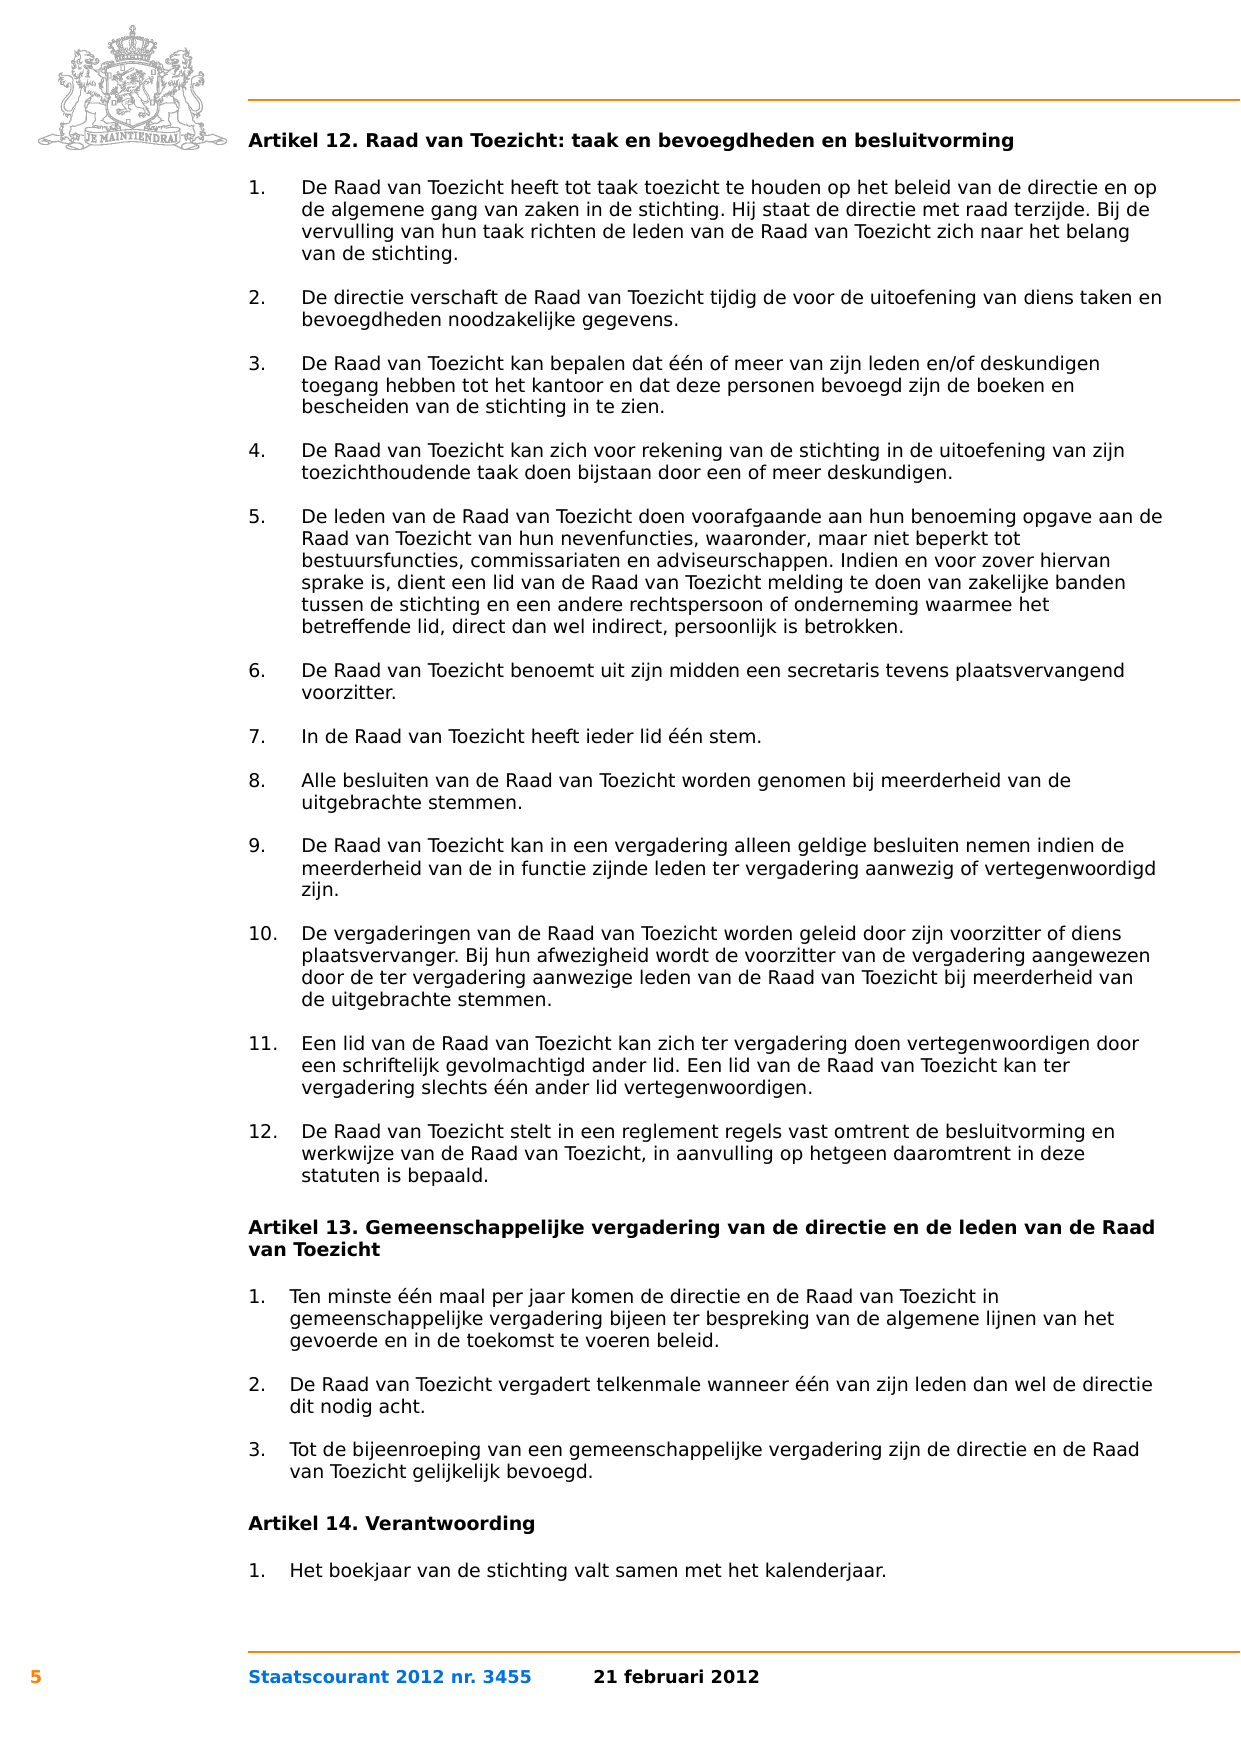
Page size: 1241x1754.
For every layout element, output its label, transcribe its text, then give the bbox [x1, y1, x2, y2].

text 2. De directie verschaft de Raad van Toezicht tijdig de voor de uitoefening van diens taken en bevoegdheden noodzakelijke gegevens. [248, 287, 1163, 331]
subtitle Artikel 12. Raad van Toezicht: taak en bevoegdheden en besluitvorming [248, 130, 1163, 152]
text 3. De Raad van Toezicht kan bepalen dat één of meer van zijn leden en/of deskundigen toegang hebben tot het kantoor en dat deze personen bevoegd zijn de boeken en bescheiden van de stichting in te zien. [248, 352, 1163, 418]
text 7. In de Raad van Toezicht heeft ieder lid één stem. [248, 726, 1163, 748]
text 1. Ten minste één maal per jaar komen de directie en de Raad van Toezicht in gemeenschappelijke vergadering bijeen ter bespreking van de algemene lijnen van het gevoerde en in de toekomst te voeren beleid. [248, 1286, 1163, 1352]
subtitle Artikel 14. Verantwoording [248, 1513, 1163, 1535]
text 2. De Raad van Toezicht vergadert telkenmale wanneer één van zijn leden dan wel de directie dit nodig acht. [248, 1373, 1163, 1417]
text 3. Tot de bijeenroeping van een gemeenschappelijke vergadering zijn de directie en de Raad van Toezicht gelijkelijk bevoegd. [248, 1439, 1163, 1483]
picture [38, 25, 227, 150]
text 6. De Raad van Toezicht benoemt uit zijn midden een secretaris tevens plaatsvervangend voorzitter. [248, 660, 1163, 704]
text 4. De Raad van Toezicht kan zich voor rekening van de stichting in de uitoefening van zijn toezichthoudende taak doen bijstaan door een of meer deskundigen. [248, 440, 1163, 484]
text 1. De Raad van Toezicht heeft tot taak toezicht te houden op het beleid van de directie en op de algemene gang van zaken in de stichting. Hij staat de directie met raad terzijde. Bij de vervulling van hun taak richten de leden van de Raad van Toezicht zich naar het belang van de stichting. [248, 177, 1163, 265]
subtitle Artikel 13. Gemeenschappelijke vergadering van de directie en de leden van de Raad van Toezicht [248, 1217, 1163, 1261]
text 8. Alle besluiten van de Raad van Toezicht worden genomen bij meerderheid van de uitgebrachte stemmen. [248, 769, 1163, 813]
text 10. De vergaderingen van de Raad van Toezicht worden geleid door zijn voorzitter of diens plaatsvervanger. Bij hun afwezigheid wordt de voorzitter van de vergadering aangewezen door de ter vergadering aanwezige leden van de Raad van Toezicht bij meerderheid van de uitgebrachte stemmen. [248, 923, 1163, 1011]
text 5. De leden van de Raad van Toezicht doen voorafgaande aan hun benoeming opgave aan de Raad van Toezicht van hun nevenfuncties, waaronder, maar niet beperkt tot bestuursfuncties, commissariaten en adviseurschappen. Indien en voor zover hiervan sprake is, dient een lid van de Raad van Toezicht melding te doen van zakelijke banden tussen de stichting en een andere rechtspersoon of onderneming waarmee het betreffende lid, direct dan wel indirect, persoonlijk is betrokken. [248, 506, 1163, 638]
text 9. De Raad van Toezicht kan in een vergadering alleen geldige besluiten nemen indien de meerderheid van de in functie zijnde leden ter vergadering aanwezig of vertegenwoordigd zijn. [248, 835, 1163, 901]
text 12. De Raad van Toezicht stelt in een reglement regels vast omtrent de besluitvorming en werkwijze van de Raad van Toezicht, in aanvulling op hetgeen daaromtrent in deze statuten is bepaald. [248, 1121, 1163, 1187]
text 1. Het boekjaar van de stichting valt samen met het kalenderjaar. [248, 1560, 1163, 1582]
text 11. Een lid van de Raad van Toezicht kan zich ter vergadering doen vertegenwoordigen door een schriftelijk gevolmachtigd ander lid. Een lid van de Raad van Toezicht kan ter vergadering slechts één ander lid vertegenwoordigen. [248, 1033, 1163, 1099]
